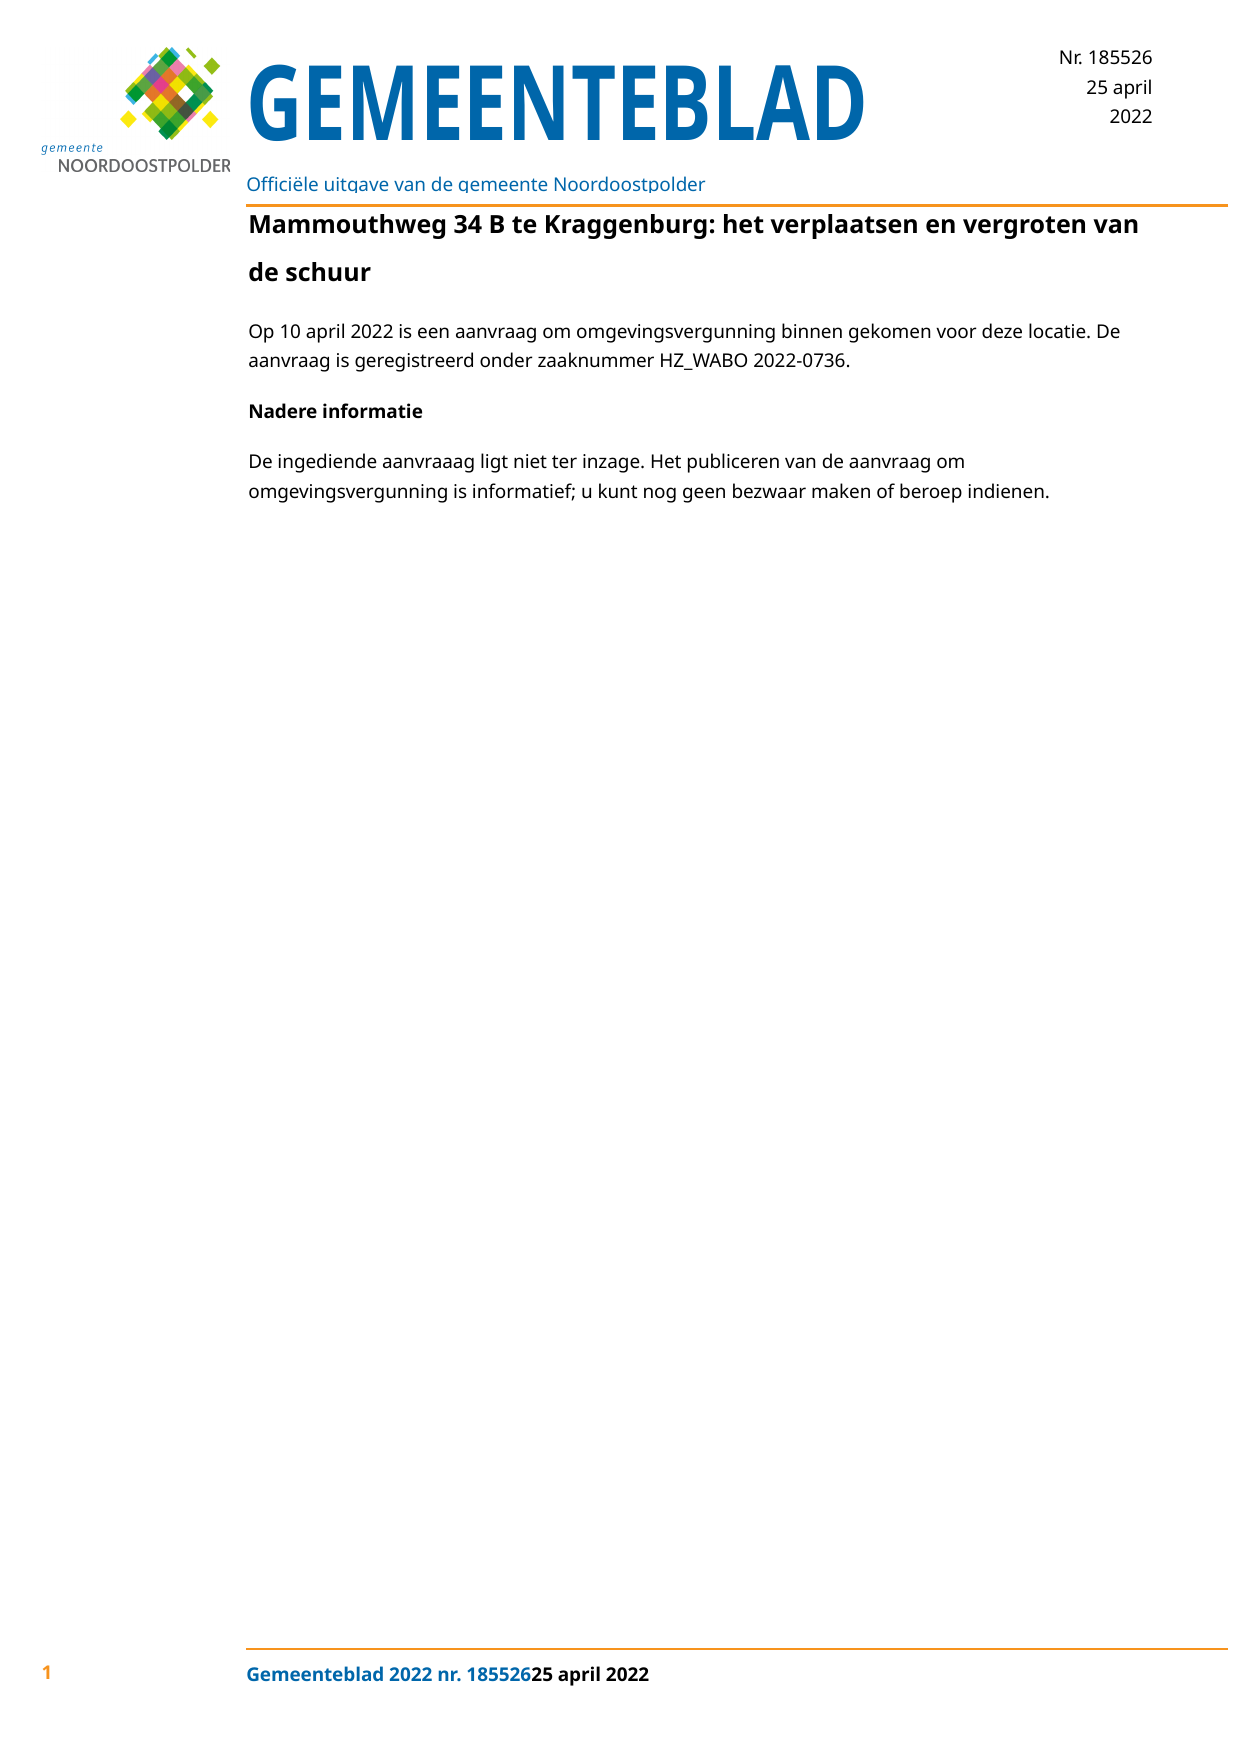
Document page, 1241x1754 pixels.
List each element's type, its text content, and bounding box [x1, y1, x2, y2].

text De ingediende aanvraaag ligt niet ter inzage. Het publiceren van de aanvraag om omgevingsvergunning is informatief; u kunt nog geen bezwaar maken of beroep indienen. [248, 448, 1152, 504]
text Nadere informatie [248, 398, 1152, 424]
text Mammouthweg 34 B te Kraggenburg: het verplaatsen en vergroten van de schuur [248, 207, 1152, 288]
picture [41, 47, 231, 172]
text Op 10 april 2022 is een aanvraag om omgevingsvergunning binnen gekomen voor deze locatie. De aanvraag is geregistreerd onder zaaknummer HZ_WABO 2022-0736. [248, 318, 1152, 373]
